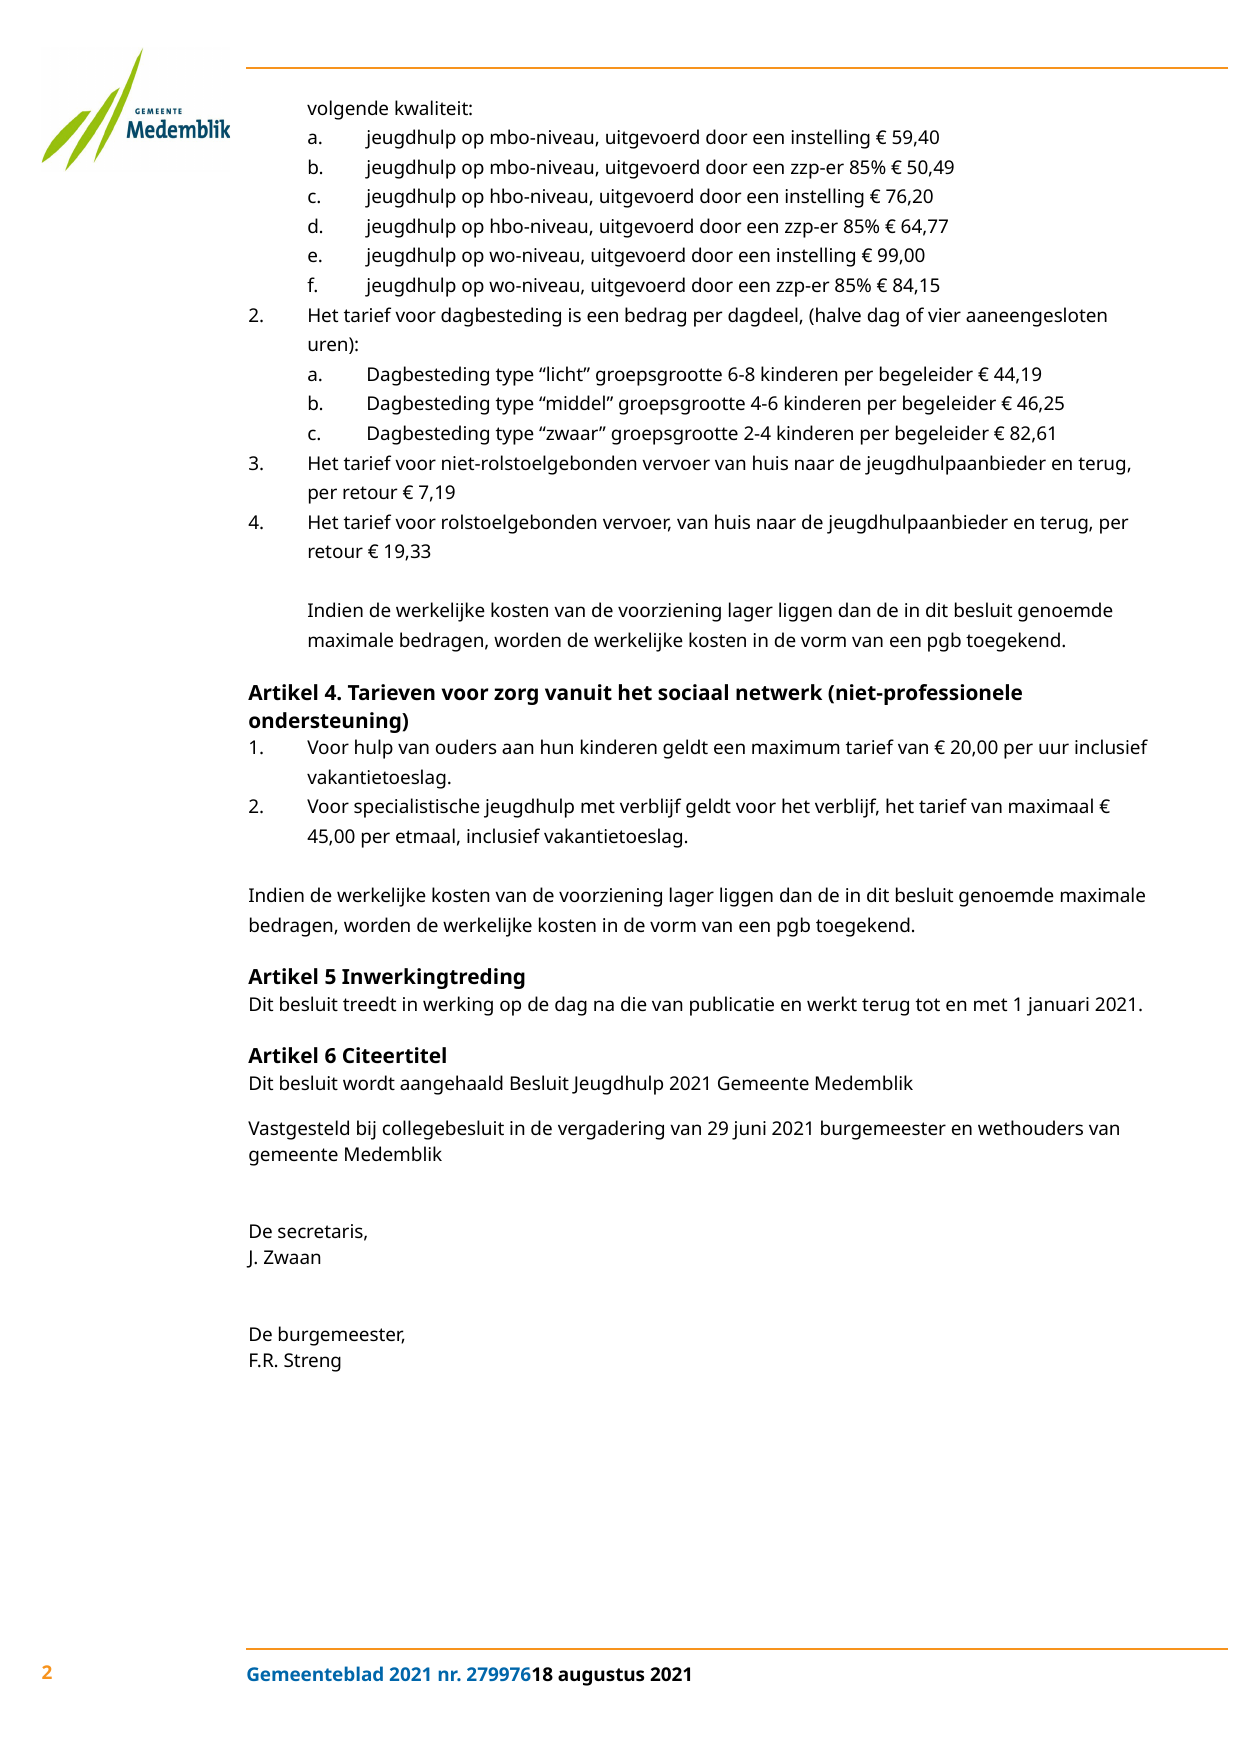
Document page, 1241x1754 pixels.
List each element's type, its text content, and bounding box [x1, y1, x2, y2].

list Het tarief voor niet-rolstoelgebonden vervoer van huis naar de jeugdhulpaanbieder en terug, per retour € 7,19 [248, 450, 1152, 505]
picture [41, 47, 231, 172]
list Dagbesteding type “middel” groepsgrootte 4-6 kinderen per begeleider € 46,25 [307, 391, 1152, 416]
list Dagbesteding type “zwaar” groepsgrootte 2-4 kinderen per begeleider € 82,61 [307, 420, 1152, 446]
text Dit besluit wordt aangehaald Besluit Jeugdhulp 2021 Gemeente Medemblik [248, 1070, 1152, 1096]
list Voor specialistische jeugdhulp met verblijf geldt voor het verblijf, het tarief van maximaal € 45,00 per etmaal, inclusief vakantietoeslag. [248, 794, 1152, 849]
list jeugdhulp op mbo-niveau, uitgevoerd door een zzp-er 85% € 50,49 [307, 154, 1152, 180]
text F.R. Streng [248, 1347, 1152, 1373]
list Het tarief voor dagbesteding is een bedrag per dagdeel, (halve dag of vier aaneengesloten uren): [248, 302, 1152, 357]
list volgende kwaliteit: [248, 95, 1152, 121]
list jeugdhulp op wo-niveau, uitgevoerd door een instelling € 99,00 [307, 243, 1152, 268]
list jeugdhulp op hbo-niveau, uitgevoerd door een instelling € 76,20 [307, 183, 1152, 209]
list Indien de werkelijke kosten van de voorziening lager liggen dan de in dit besluit genoemde maximale bedragen, worden de werkelijke kosten in de vorm van een pgb toegekend. [248, 598, 1152, 653]
text Artikel 4. Tarieven voor zorg vanuit het sociaal netwerk (niet-professionele ondersteuning) [248, 678, 1152, 734]
text Indien de werkelijke kosten van de voorziening lager liggen dan de in dit besluit genoemde maximale bedragen, worden de werkelijke kosten in de vorm van een pgb toegekend. [248, 882, 1152, 938]
list jeugdhulp op hbo-niveau, uitgevoerd door een zzp-er 85% € 64,77 [307, 213, 1152, 239]
text J. Zwaan [248, 1244, 1152, 1270]
text Artikel 6 Citeertitel [248, 1041, 1152, 1070]
text Vastgesteld bij collegebesluit in de vergadering van 29 juni 2021 burgemeester en wethouders van gemeente Medemblik [248, 1115, 1152, 1167]
text De burgemeester, [248, 1321, 1152, 1347]
list Dagbesteding type “licht” groepsgrootte 6-8 kinderen per begeleider € 44,19 [307, 361, 1152, 387]
text Dit besluit treedt in werking op de dag na die van publicatie en werkt terug tot en met 1 januari 2021. [248, 991, 1152, 1017]
list jeugdhulp op mbo-niveau, uitgevoerd door een instelling € 59,40 [307, 124, 1152, 150]
list Voor hulp van ouders aan hun kinderen geldt een maximum tarief van € 20,00 per uur inclusief vakantietoeslag. [248, 734, 1152, 790]
list Het tarief voor rolstoelgebonden vervoer, van huis naar de jeugdhulpaanbieder en terug, per retour € 19,33 [248, 509, 1152, 564]
text De secretaris, [248, 1218, 1152, 1244]
list jeugdhulp op wo-niveau, uitgevoerd door een zzp-er 85% € 84,15 [307, 272, 1152, 298]
text Artikel 5 Inwerkingtreding [248, 962, 1152, 991]
